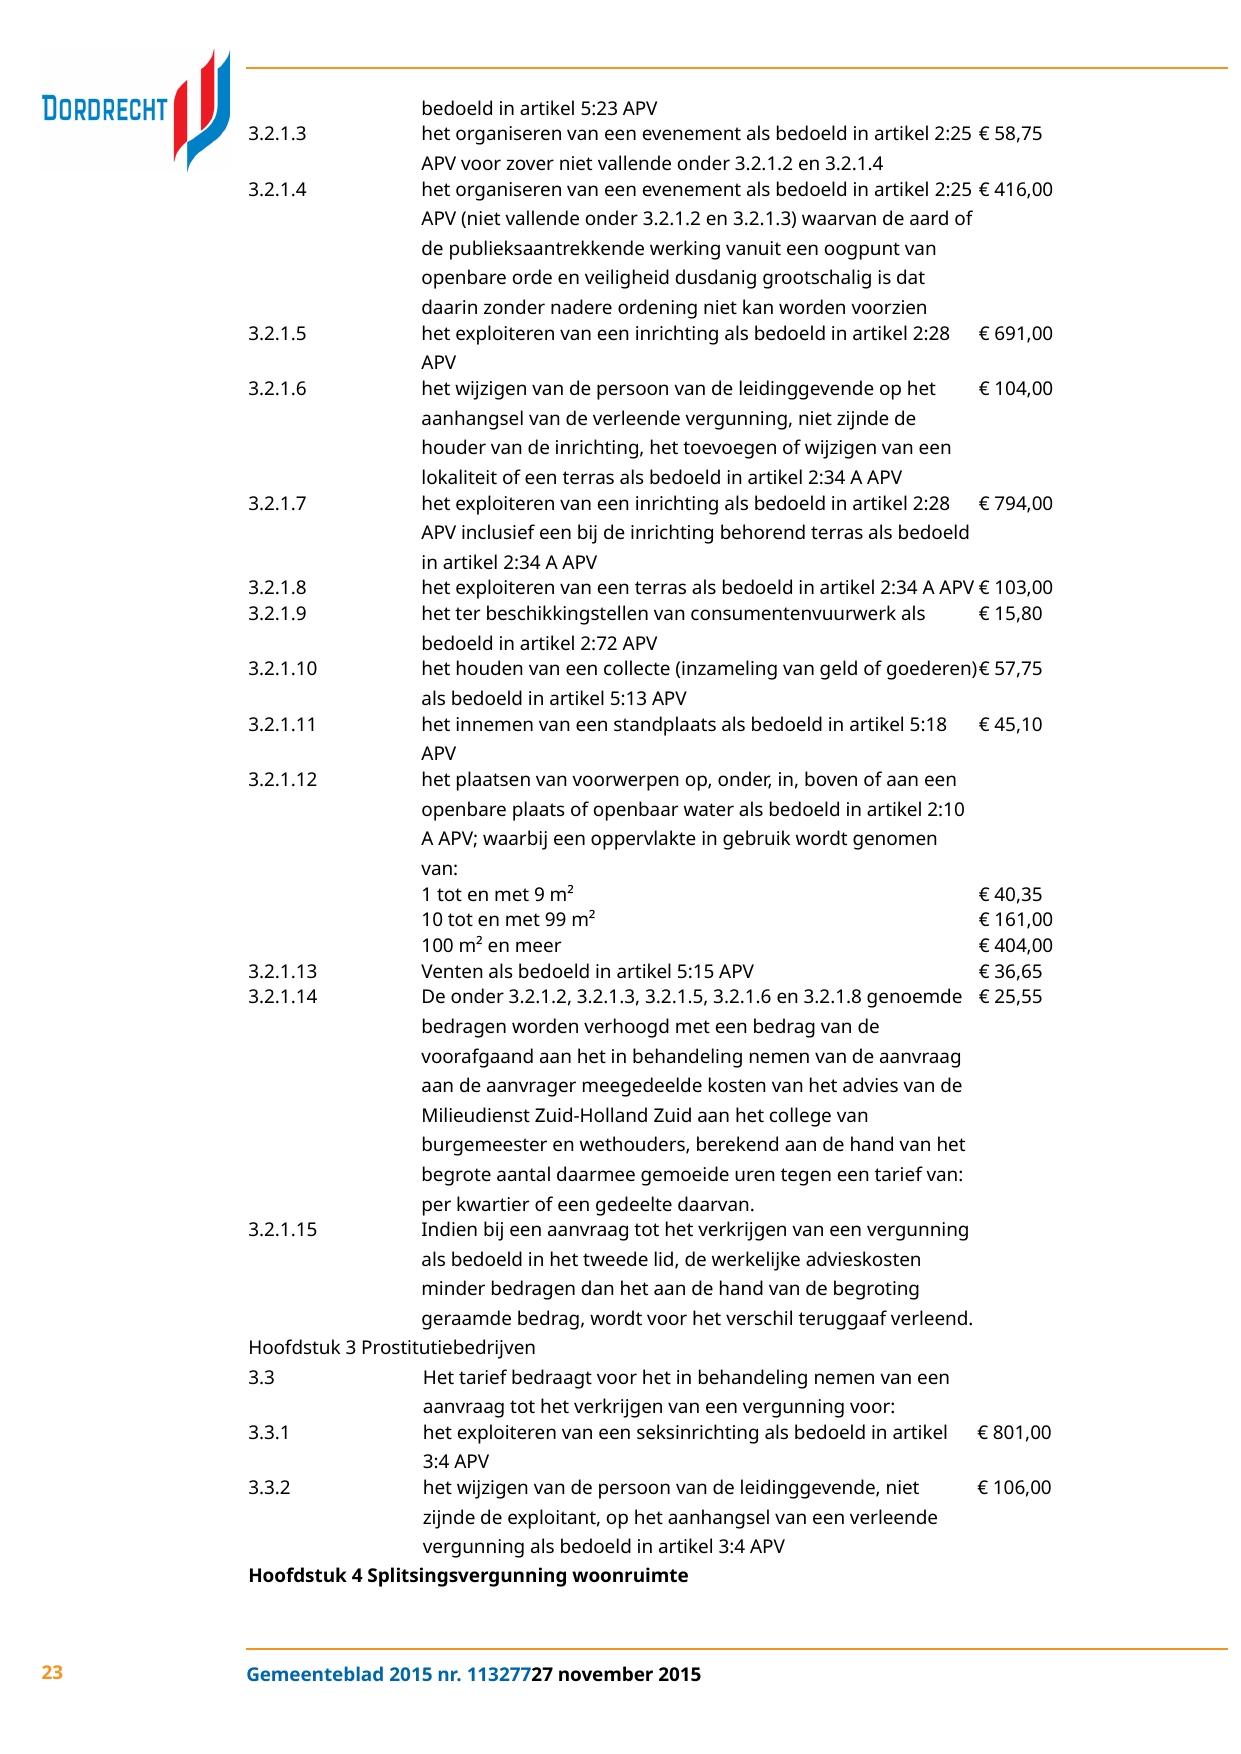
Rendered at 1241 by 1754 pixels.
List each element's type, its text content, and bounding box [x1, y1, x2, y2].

table_cell het wijzigen van de persoon van de leidinggevende op het aanhangsel van de verleende vergunning, niet zijnde de houder van de inrichting, het toevoegen of wijzigen van een lokaliteit of een terras als bedoeld in artikel 2:34 A APV [421, 375, 978, 490]
table_cell € 15,80 [979, 600, 1152, 656]
table_cell het houden van een collecte (inzameling van geld of goederen) als bedoeld in artikel 5:13 APV [421, 656, 978, 711]
table_cell 3.2.1.4 [248, 176, 421, 320]
table_cell € 36,65 [979, 958, 1152, 984]
table_cell € 106,00 [977, 1475, 1152, 1559]
text Hoofdstuk 3 Prostitutiebedrijven [248, 1334, 1152, 1360]
table_header [977, 1364, 1152, 1419]
table_cell het innemen van een standplaats als bedoeld in artikel 5:18 APV [421, 711, 978, 766]
table_cell € 794,00 [979, 490, 1152, 574]
table_header 3.3 [248, 1364, 423, 1419]
table_cell het exploiteren van een seksinrichting als bedoeld in artikel 3:4 APV [423, 1419, 977, 1474]
table_cell 10 tot en met 99 m² [421, 906, 978, 932]
table_cell € 57,75 [979, 656, 1152, 711]
table_cell € 161,00 [979, 906, 1152, 932]
table_cell het organiseren van een evenement als bedoeld in artikel 2:25 APV voor zover niet vallende onder 3.2.1.2 en 3.2.1.4 [421, 121, 978, 176]
table_cell De onder 3.2.1.2, 3.2.1.3, 3.2.1.5, 3.2.1.6 en 3.2.1.8 genoemde bedragen worden verhoogd met een bedrag van de voorafgaand aan het in behandeling nemen van de aanvraag aan de aanvrager meegedeelde kosten van het advies van de Milieudienst Zuid-Holland Zuid aan het college van burgemeester en wethouders, berekend aan de hand van het begrote aantal daarmee gemoeide uren tegen een tarief van: per kwartier of een gedeelte daarvan. [421, 984, 978, 1216]
table_cell € 25,55 [979, 984, 1152, 1216]
picture [41, 47, 231, 172]
table_header Het tarief bedraagt voor het in behandeling nemen van een aanvraag tot het verkrijgen van een vergunning voor: [423, 1364, 977, 1419]
table_cell Indien bij een aanvraag tot het verkrijgen van een vergunning als bedoeld in het tweede lid, de werkelijke advieskosten minder bedragen dan het aan de hand van de begroting geraamde bedrag, wordt voor het verschil teruggaaf verleend. [421, 1216, 978, 1331]
table_cell het organiseren van een evenement als bedoeld in artikel 2:25 APV (niet vallende onder 3.2.1.2 en 3.2.1.3) waarvan de aard of de publieksaantrekkende werking vanuit een oogpunt van openbare orde en veiligheid dusdanig grootschalig is dat daarin zonder nadere ordening niet kan worden voorzien [421, 176, 978, 320]
table_cell 3.2.1.11 [248, 711, 421, 766]
table_cell € 45,10 [979, 711, 1152, 766]
table_cell [979, 1216, 1152, 1331]
table_cell € 103,00 [979, 575, 1152, 600]
table_cell 3.2.1.3 [248, 121, 421, 176]
table_cell 1 tot en met 9 m² [421, 881, 978, 906]
table_cell [979, 95, 1152, 121]
table_cell het plaatsen van voorwerpen op, onder, in, boven of aan een openbare plaats of openbaar water als bedoeld in artikel 2:10 A APV; waarbij een oppervlakte in gebruik wordt genomen van: [421, 766, 978, 881]
table_cell € 691,00 [979, 320, 1152, 375]
table_cell € 104,00 [979, 375, 1152, 490]
table_cell Venten als bedoeld in artikel 5:15 APV [421, 958, 978, 984]
table_cell het wijzigen van de persoon van de leidinggevende, niet zijnde de exploitant, op het aanhangsel van een verleende vergunning als bedoeld in artikel 3:4 APV [423, 1475, 977, 1559]
table_cell 3.2.1.14 [248, 984, 421, 1216]
table_cell 100 m² en meer [421, 932, 978, 958]
table_cell [248, 881, 421, 906]
table_cell € 58,75 [979, 121, 1152, 176]
table_cell 3.2.1.15 [248, 1216, 421, 1331]
table_cell € 801,00 [977, 1419, 1152, 1474]
table_cell het ter beschikkingstellen van consumentenvuurwerk als bedoeld in artikel 2:72 APV [421, 600, 978, 656]
table_cell [979, 766, 1152, 881]
table_cell € 40,35 [979, 881, 1152, 906]
table_cell 3.2.1.12 [248, 766, 421, 881]
table_cell [248, 906, 421, 932]
text Hoofdstuk 4 Splitsingsvergunning woonruimte [248, 1563, 1152, 1588]
table_cell [248, 932, 421, 958]
table_cell € 404,00 [979, 932, 1152, 958]
table_cell het exploiteren van een terras als bedoeld in artikel 2:34 A APV [421, 575, 978, 600]
table_cell € 416,00 [979, 176, 1152, 320]
table_cell 3.2.1.6 [248, 375, 421, 490]
table_cell 3.2.1.9 [248, 600, 421, 656]
table_cell het exploiteren van een inrichting als bedoeld in artikel 2:28 APV inclusief een bij de inrichting behorend terras als bedoeld in artikel 2:34 A APV [421, 490, 978, 574]
table_cell 3.3.1 [248, 1419, 423, 1474]
table_cell 3.3.2 [248, 1475, 423, 1559]
table_cell 3.2.1.5 [248, 320, 421, 375]
table_cell [248, 95, 421, 121]
table_cell 3.2.1.7 [248, 490, 421, 574]
table_cell 3.2.1.8 [248, 575, 421, 600]
table_cell 3.2.1.10 [248, 656, 421, 711]
table_cell bedoeld in artikel 5:23 APV [421, 95, 978, 121]
table_cell 3.2.1.13 [248, 958, 421, 984]
table_cell het exploiteren van een inrichting als bedoeld in artikel 2:28 APV [421, 320, 978, 375]
